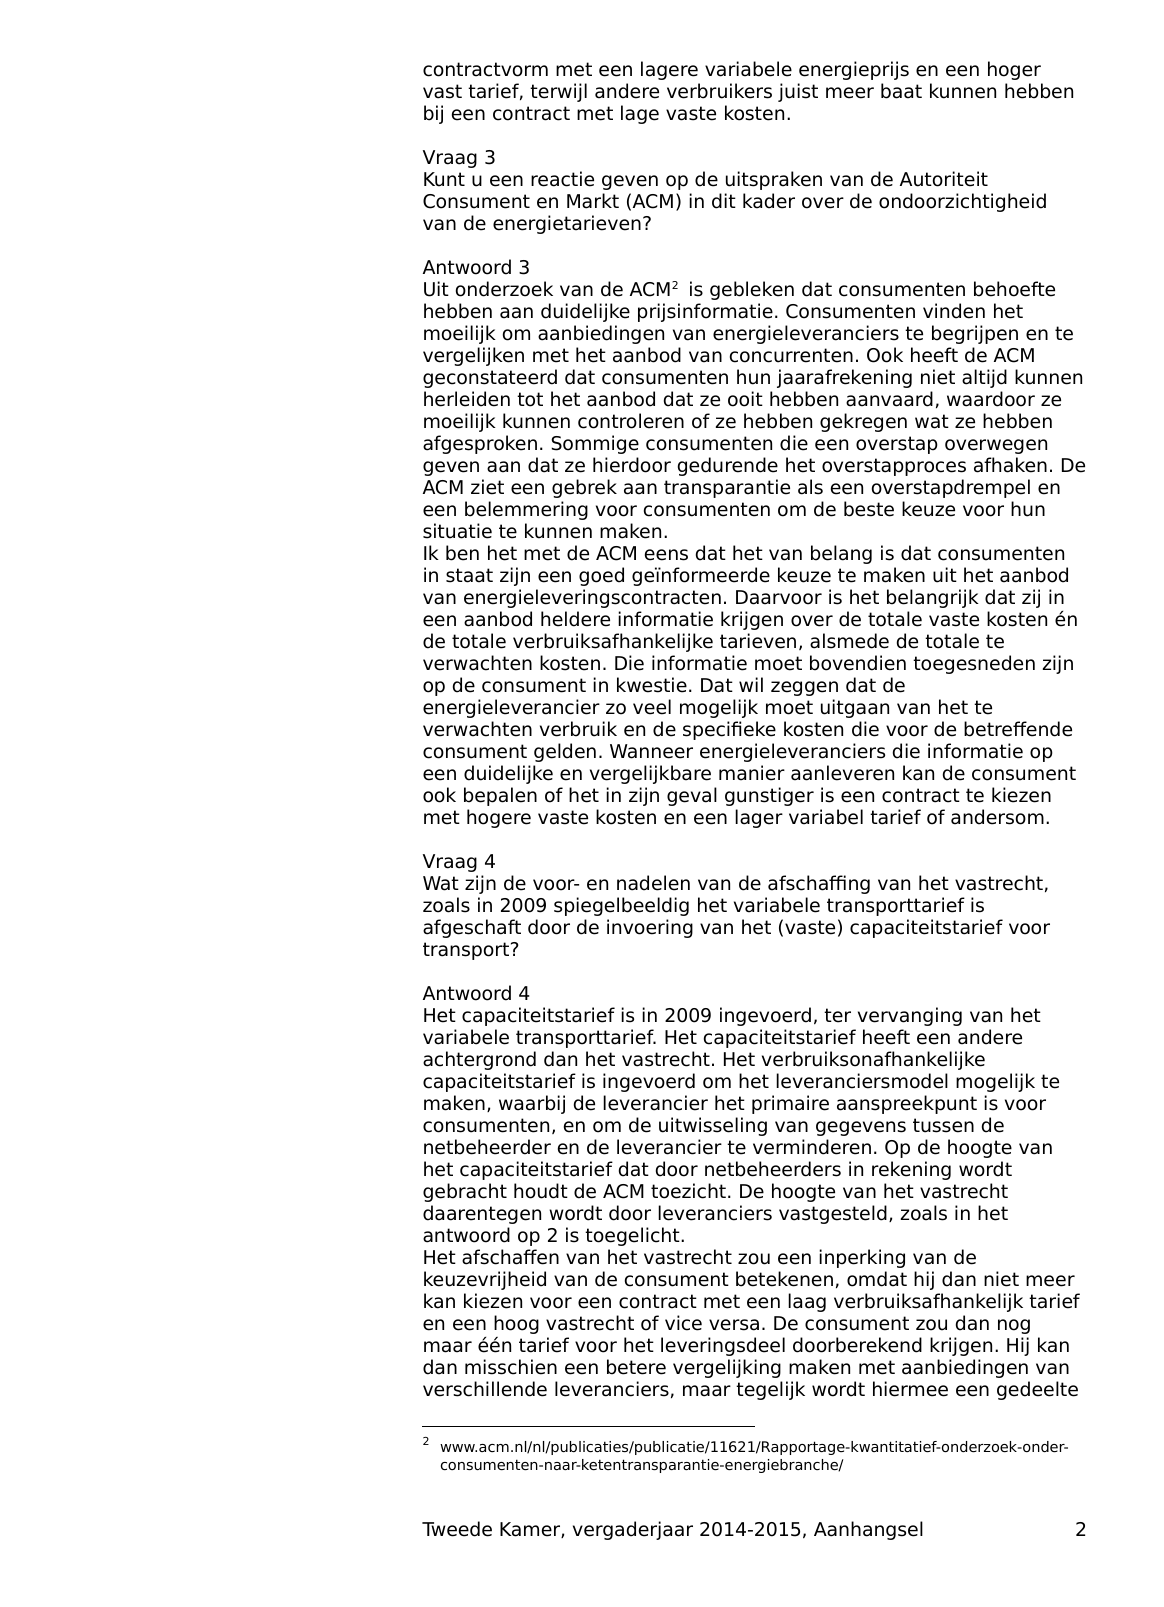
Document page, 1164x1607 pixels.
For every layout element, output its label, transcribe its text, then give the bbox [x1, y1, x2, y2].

text Wat zijn de voor- en nadelen van de afschaffing van het vastrecht, zoals in 2009 spiegelbeeldig het variabele transporttarief is afgeschaft door de invoering van het (vaste) capaciteitstarief voor transport? [422, 873, 1087, 961]
text Het afschaffen van het vastrecht zou een inperking van de keuzevrijheid van de consument betekenen, omdat hij dan niet meer kan kiezen voor een contract met een laag verbruiksafhankelijk tarief en een hoog vastrecht of vice versa. De consument zou dan nog maar één tarief voor het leveringsdeel doorberekend krijgen. Hij kan dan misschien een betere vergelijking maken met aanbiedingen van verschillende leveranciers, maar tegelijk wordt hiermee een gedeelte [422, 1247, 1087, 1401]
text Vraag 3 [422, 147, 1087, 169]
text Ik ben het met de ACM eens dat het van belang is dat consumenten in staat zijn een goed geïnformeerde keuze te maken uit het aanbod van energieleveringscontracten. Daarvoor is het belangrijk dat zij in een aanbod heldere informatie krijgen over de totale vaste kosten én de totale verbruiksafhankelijke tarieven, alsmede de totale te verwachten kosten. Die informatie moet bovendien toegesneden zijn op de consument in kwestie. Dat wil zeggen dat de energieleverancier zo veel mogelijk moet uitgaan van het te verwachten verbruik en de specifieke kosten die voor de betreffende consument gelden. Wanneer energieleveranciers die informatie op een duidelijke en vergelijkbare manier aanleveren kan de consument ook bepalen of het in zijn geval gunstiger is een contract te kiezen met hogere vaste kosten en een lager variabel tarief of andersom. [422, 543, 1087, 829]
text contractvorm met een lagere variabele energieprijs en een hoger vast tarief, terwijl andere verbruikers juist meer baat kunnen hebben bij een contract met lage vaste kosten. [422, 59, 1087, 125]
text Vraag 4 [422, 851, 1087, 873]
text Antwoord 3 [422, 257, 1087, 279]
text Het capaciteitstarief is in 2009 ingevoerd, ter vervanging van het variabele transporttarief. Het capaciteitstarief heeft een andere achtergrond dan het vastrecht. Het verbruiksonafhankelijke capaciteitstarief is ingevoerd om het leveranciersmodel mogelijk te maken, waarbij de leverancier het primaire aanspreekpunt is voor consumenten, en om de uitwisseling van gegevens tussen de netbeheerder en de leverancier te verminderen. Op de hoogte van het capaciteitstarief dat door netbeheerders in rekening wordt gebracht houdt de ACM toezicht. De hoogte van het vastrecht daarentegen wordt door leveranciers vastgesteld, zoals in het antwoord op 2 is toegelicht. [422, 1005, 1087, 1247]
text www.acm.nl/nl/publicaties/publicatie/11621/Rapportage-kwantitatief-onderzoek-onder-consumenten-naar-ketentransparantie-energiebranche/ [422, 1435, 1087, 1474]
text Antwoord 4 [422, 983, 1087, 1005]
text Kunt u een reactie geven op de uitspraken van de Autoriteit Consument en Markt (ACM) in dit kader over de ondoorzichtigheid van de energietarieven? [422, 169, 1087, 235]
text Uit onderzoek van de ACM is gebleken dat consumenten behoefte hebben aan duidelijke prijsinformatie. Consumenten vinden het moeilijk om aanbiedingen van energieleveranciers te begrijpen en te vergelijken met het aanbod van concurrenten. Ook heeft de ACM geconstateerd dat consumenten hun jaarafrekening niet altijd kunnen herleiden tot het aanbod dat ze ooit hebben aanvaard, waardoor ze moeilijk kunnen controleren of ze hebben gekregen wat ze hebben afgesproken. Sommige consumenten die een overstap overwegen geven aan dat ze hierdoor gedurende het overstapproces afhaken. De ACM ziet een gebrek aan transparantie als een overstapdrempel en een belemmering voor consumenten om de beste keuze voor hun situatie te kunnen maken. [422, 279, 1087, 543]
